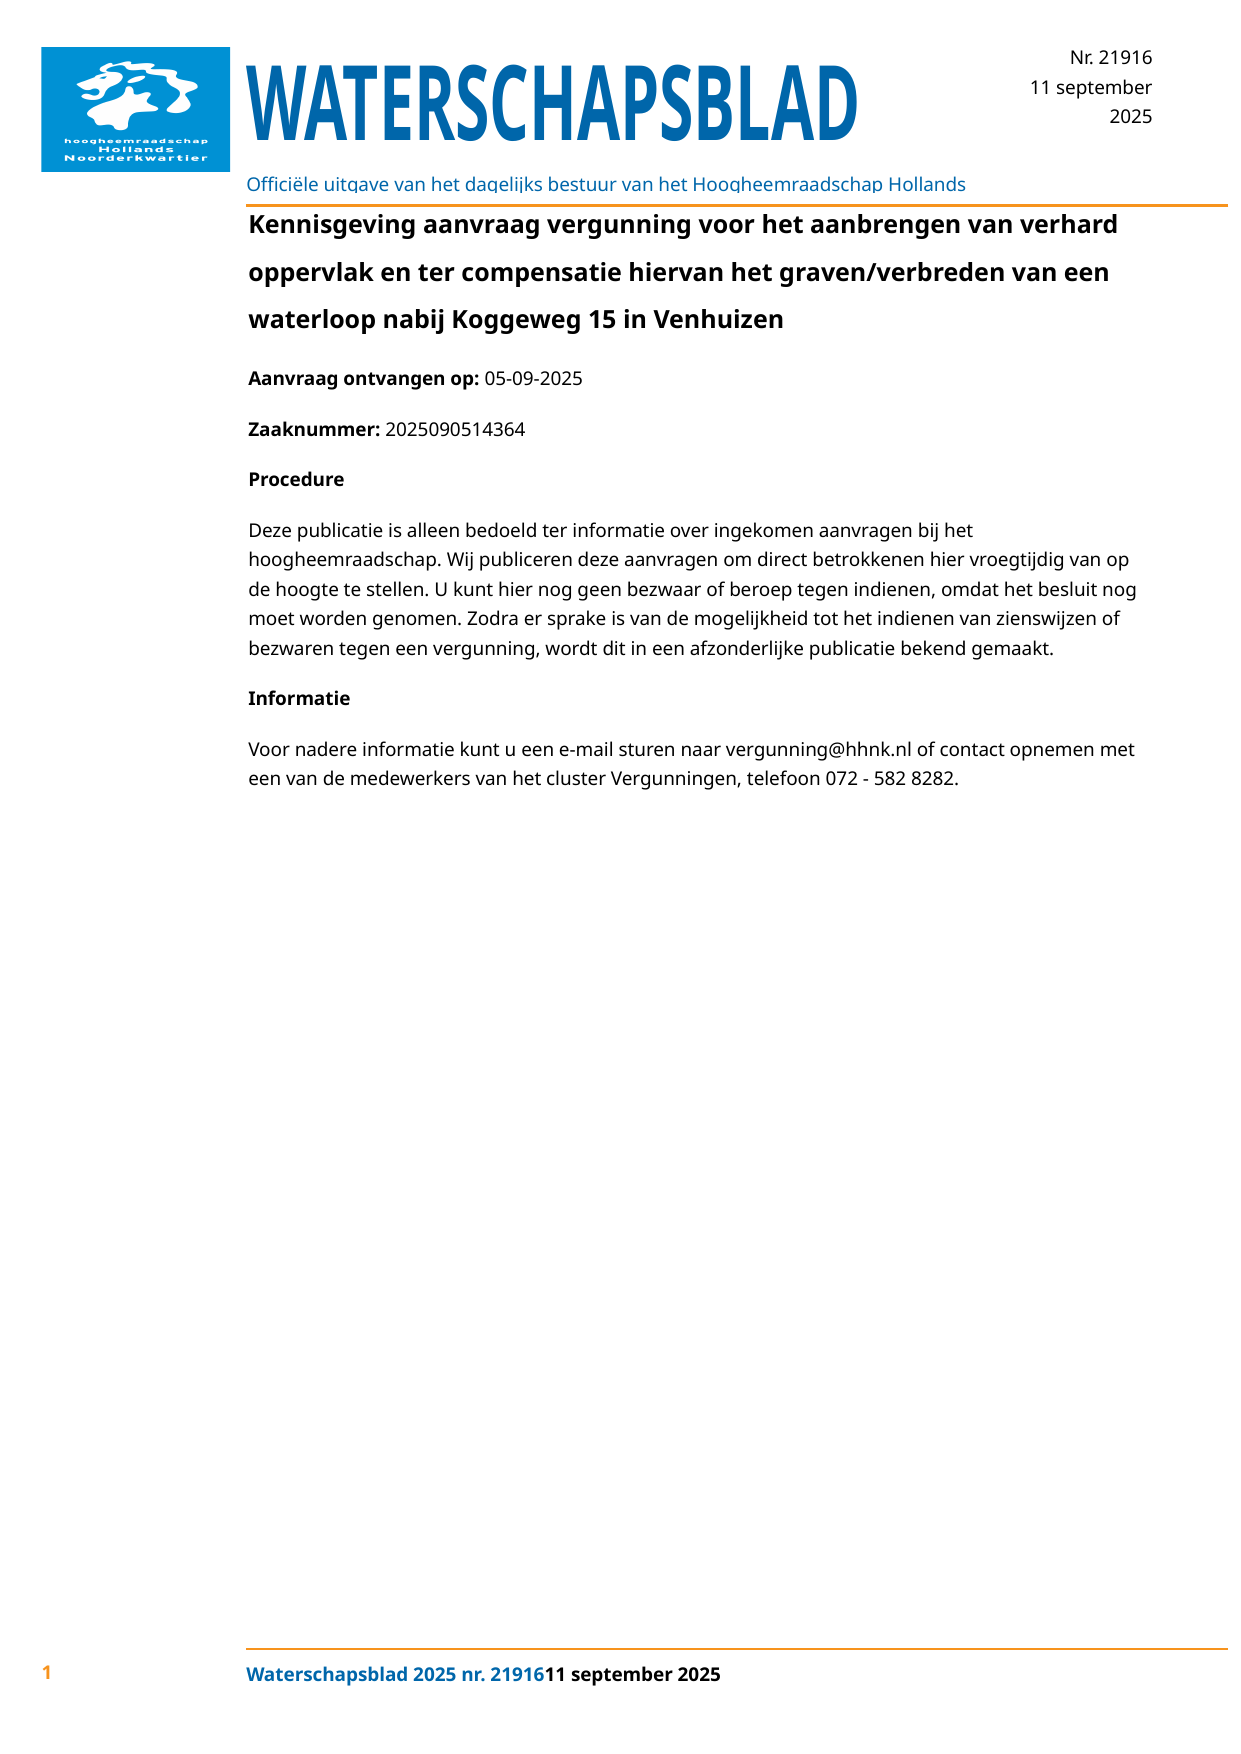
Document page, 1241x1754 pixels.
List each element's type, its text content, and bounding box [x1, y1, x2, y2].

text Aanvraag ontvangen op: 05-09-2025 [248, 366, 1152, 391]
text Kennisgeving aanvraag vergunning voor het aanbrengen van verhard oppervlak en ter compensatie hiervan het graven/verbreden van een waterloop nabij Koggeweg 15 in Venhuizen [248, 207, 1152, 336]
text Zaaknummer: 2025090514364 [248, 416, 1152, 442]
text Procedure [248, 466, 1152, 492]
text Deze publicatie is alleen bedoeld ter informatie over ingekomen aanvragen bij het hoogheemraadschap. Wij publiceren deze aanvragen om direct betrokkenen hier vroegtijdig van op de hoogte te stellen. U kunt hier nog geen bezwaar of beroep tegen indienen, omdat het besluit nog moet worden genomen. Zodra er sprake is van de mogelijkheid tot het indienen van zienswijzen of bezwaren tegen een vergunning, wordt dit in een afzonderlijke publicatie bekend gemaakt. [248, 517, 1152, 661]
picture [78, 64, 122, 99]
picture [129, 76, 144, 82]
text Voor nadere informatie kunt u een e-mail sturen naar vergunning@hhnk.nl of contact opnemen met een van de medewerkers van het cluster Vergunningen, telefoon 072 - 582 8282. [248, 736, 1152, 791]
picture [118, 62, 197, 112]
picture [88, 87, 157, 130]
text Informatie [248, 686, 1152, 711]
